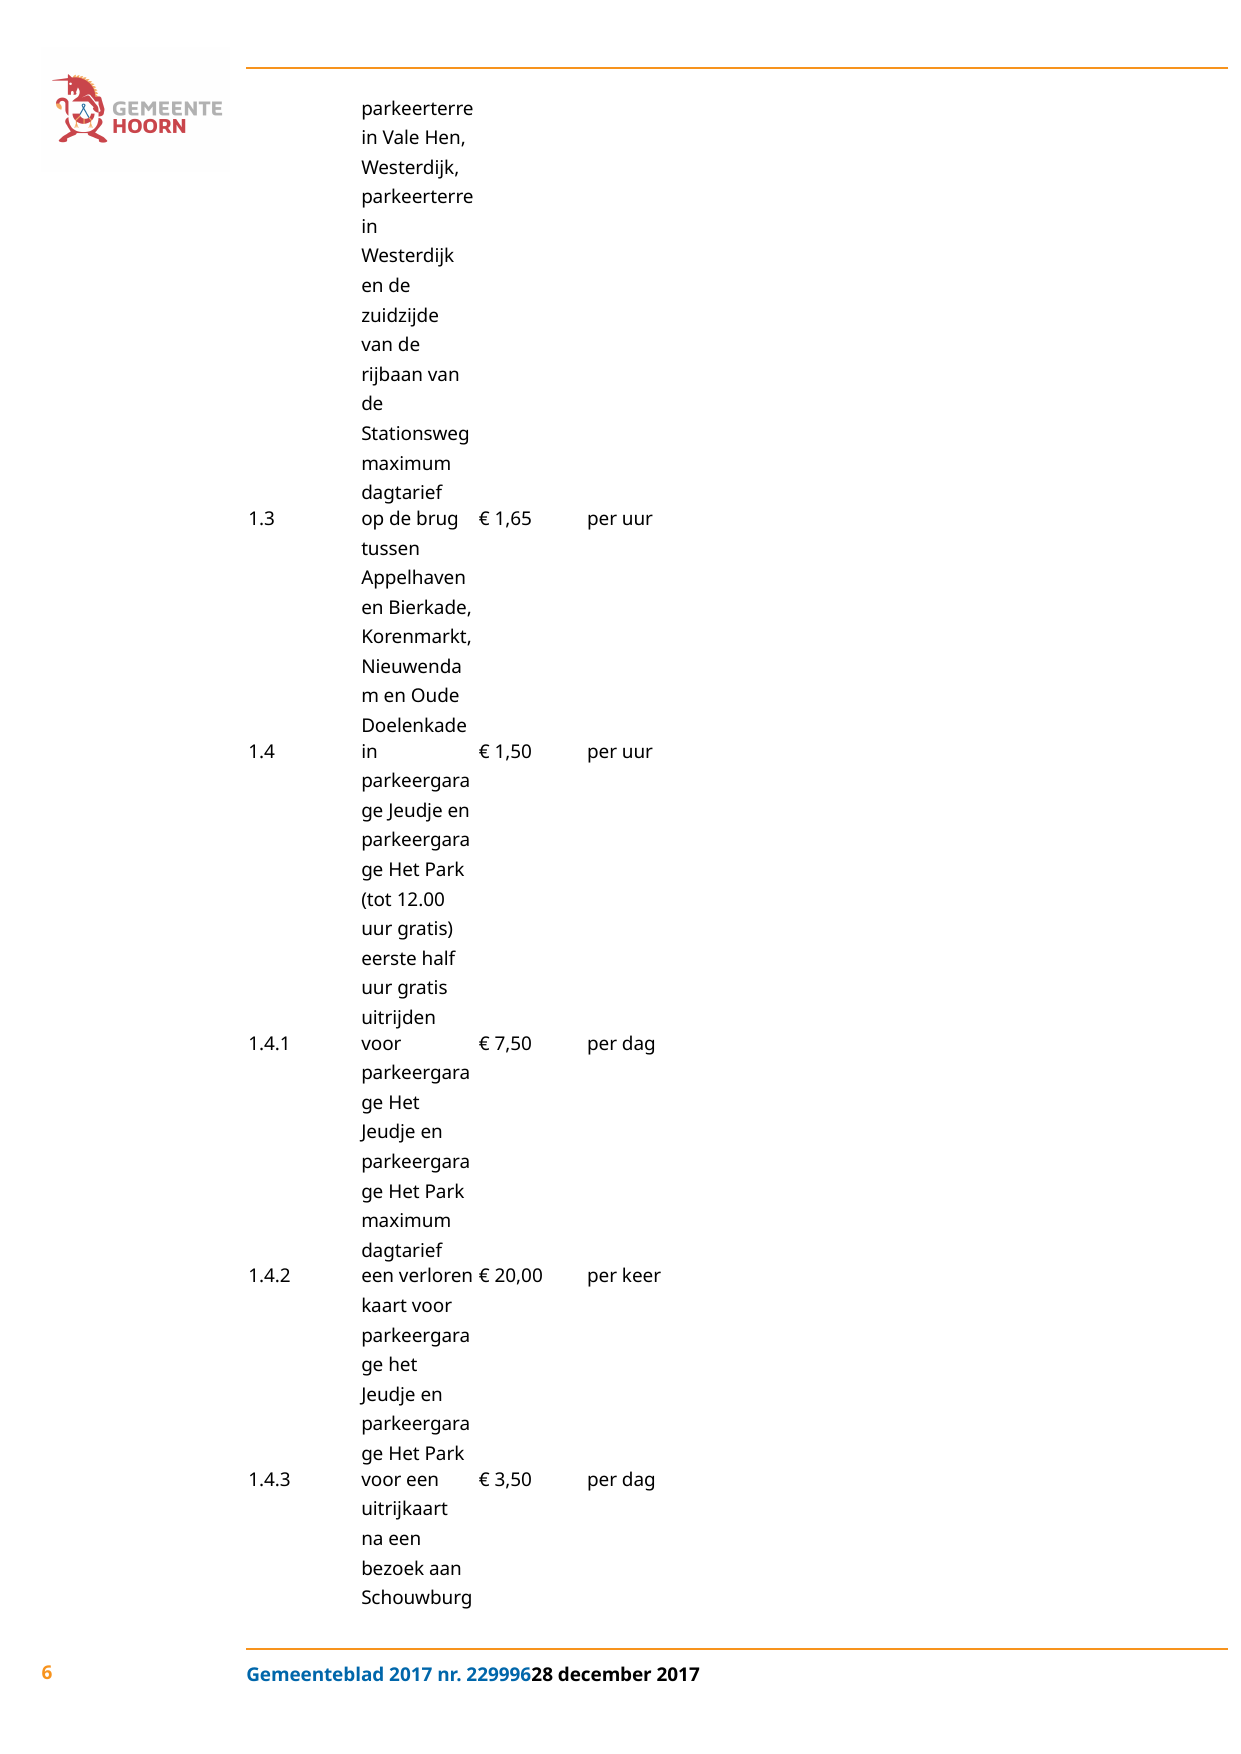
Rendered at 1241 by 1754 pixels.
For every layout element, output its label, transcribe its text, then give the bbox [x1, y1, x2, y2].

table_cell 1.4.1 [248, 1030, 361, 1263]
table_cell 1.4.3 [248, 1466, 361, 1610]
table_cell € 1,65 [474, 505, 587, 738]
table_cell € 1,50 [474, 738, 587, 1030]
table_cell € 7,50 [474, 1030, 587, 1263]
table_cell op de brug tussen Appelhaven en Bierkade, Korenmarkt, Nieuwendam en Oude Doelenkade [361, 505, 474, 738]
table_cell per dag [587, 1466, 700, 1610]
table_cell parkeerterrein Vale Hen, Westerdijk, parkeerterrein Westerdijk en de zuidzijde van de rijbaan van de Stationsweg maximum dagtarief [361, 95, 474, 505]
table_cell een verloren kaart voor parkeergarage het Jeudje en parkeergarage Het Park [361, 1263, 474, 1466]
table_cell voor een uitrijkaart na een bezoek aan Schouwburg [361, 1466, 474, 1610]
table_cell 1.3 [248, 505, 361, 738]
table_cell [248, 95, 361, 505]
table_cell € 20,00 [474, 1263, 587, 1466]
table_cell € 3,50 [474, 1466, 587, 1610]
table_cell [587, 95, 700, 505]
table_cell per uur [587, 738, 700, 1030]
table_cell 1.4.2 [248, 1263, 361, 1466]
picture [41, 47, 231, 172]
table_cell per keer [587, 1263, 700, 1466]
table_cell [474, 95, 587, 505]
table_cell voor parkeergarage Het Jeudje en parkeergarage Het Park maximum dagtarief [361, 1030, 474, 1263]
table_cell in parkeergarage Jeudje en parkeergarage Het Park (tot 12.00 uur gratis) eerste half uur gratis uitrijden [361, 738, 474, 1030]
table_cell per dag [587, 1030, 700, 1263]
table_cell 1.4 [248, 738, 361, 1030]
table_cell per uur [587, 505, 700, 738]
